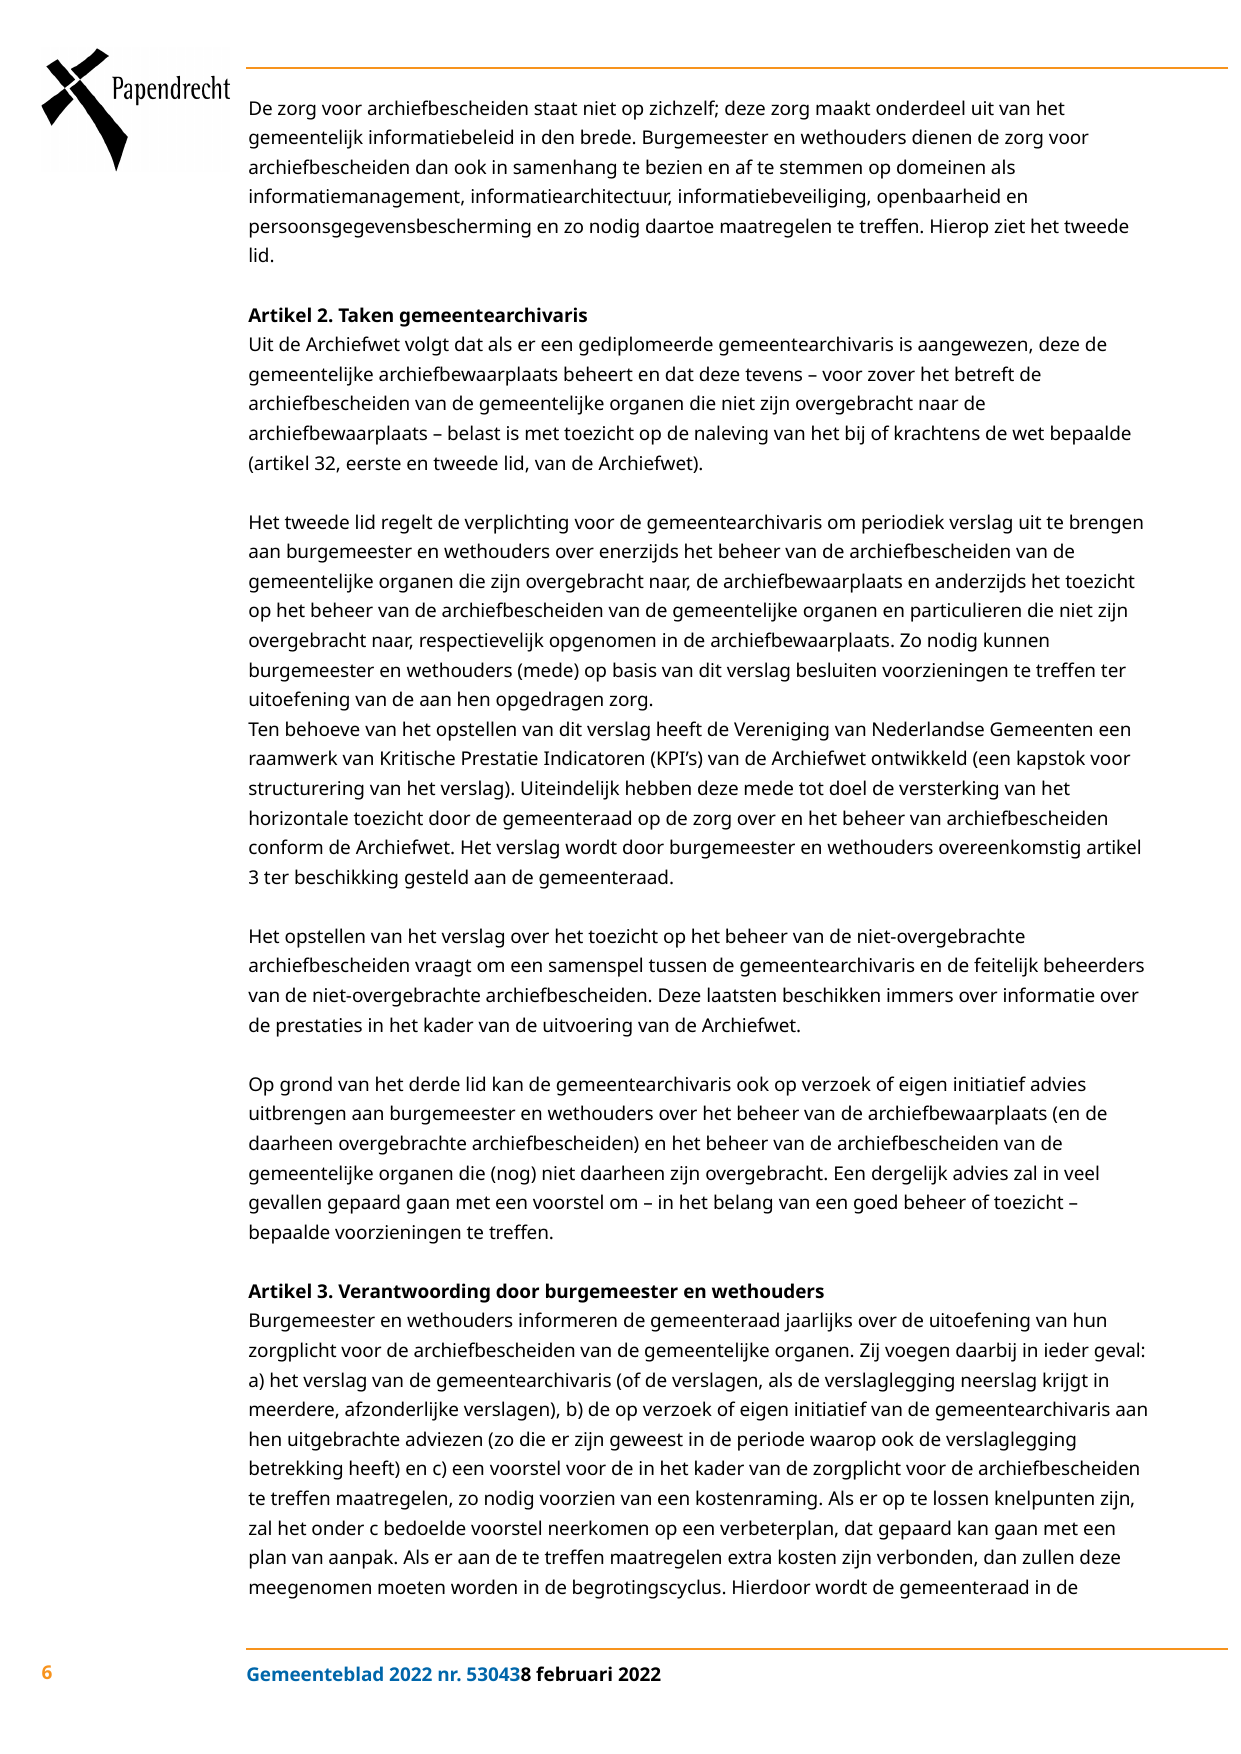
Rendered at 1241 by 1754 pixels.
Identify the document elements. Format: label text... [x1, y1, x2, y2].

picture [41, 47, 231, 172]
text Uit de Archiefwet volgt dat als er een gediplomeerde gemeentearchivaris is aangewezen, deze de gemeentelijke archiefbewaarplaats beheert en dat deze tevens – voor zover het betreft de archiefbescheiden van de gemeentelijke organen die niet zijn overgebracht naar de archiefbewaarplaats – belast is met toezicht op de naleving van het bij of krachtens de wet bepaalde (artikel 32, eerste en tweede lid, van de Archiefwet). [248, 331, 1152, 476]
text Op grond van het derde lid kan de gemeentearchivaris ook op verzoek of eigen initiatief advies uitbrengen aan burgemeester en wethouders over het beheer van de archiefbewaarplaats (en de daarheen overgebrachte archiefbescheiden) en het beheer van de archiefbescheiden van de gemeentelijke organen die (nog) niet daarheen zijn overgebracht. Een dergelijk advies zal in veel gevallen gepaard gaan met een voorstel om – in het belang van een goed beheer of toezicht – bepaalde voorzieningen te treffen. [248, 1071, 1152, 1245]
text Burgemeester en wethouders informeren de gemeenteraad jaarlijks over de uitoefening van hun zorgplicht voor de archiefbescheiden van de gemeentelijke organen. Zij voegen daarbij in ieder geval: a) het verslag van de gemeentearchivaris (of de verslagen, als de verslaglegging neerslag krijgt in meerdere, afzonderlijke verslagen), b) de op verzoek of eigen initiatief van de gemeentearchivaris aan hen uitgebrachte adviezen (zo die er zijn geweest in de periode waarop ook de verslaglegging betrekking heeft) en c) een voorstel voor de in het kader van de zorgplicht voor de archiefbescheiden te treffen maatregelen, zo nodig voorzien van een kostenraming. Als er op te lossen knelpunten zijn, zal het onder c bedoelde voorstel neerkomen op een verbeterplan, dat gepaard kan gaan met een plan van aanpak. Als er aan de te treffen maatregelen extra kosten zijn verbonden, dan zullen deze meegenomen moeten worden in de begrotingscyclus. Hierdoor wordt de gemeenteraad in de [248, 1308, 1152, 1600]
text Het opstellen van het verslag over het toezicht op het beheer van de niet-overgebrachte archiefbescheiden vraagt om een samenspel tussen de gemeentearchivaris en de feitelijk beheerders van de niet-overgebrachte archiefbescheiden. Deze laatsten beschikken immers over informatie over de prestaties in het kader van de uitvoering van de Archiefwet. [248, 923, 1152, 1038]
text Het tweede lid regelt de verplichting voor de gemeentearchivaris om periodiek verslag uit te brengen aan burgemeester en wethouders over enerzijds het beheer van de archiefbescheiden van de gemeentelijke organen die zijn overgebracht naar, de archiefbewaarplaats en anderzijds het toezicht op het beheer van de archiefbescheiden van de gemeentelijke organen en particulieren die niet zijn overgebracht naar, respectievelijk opgenomen in de archiefbewaarplaats. Zo nodig kunnen burgemeester en wethouders (mede) op basis van dit verslag besluiten voorzieningen te treffen ter uitoefening van de aan hen opgedragen zorg. [248, 509, 1152, 712]
text De zorg voor archiefbescheiden staat niet op zichzelf; deze zorg maakt onderdeel uit van het gemeentelijk informatiebeleid in den brede. Burgemeester en wethouders dienen de zorg voor archiefbescheiden dan ook in samenhang te bezien en af te stemmen op domeinen als informatiemanagement, informatiearchitectuur, informatiebeveiliging, openbaarheid en persoonsgegevensbescherming en zo nodig daartoe maatregelen te treffen. Hierop ziet het tweede lid. [248, 95, 1152, 268]
text Ten behoeve van het opstellen van dit verslag heeft de Vereniging van Nederlandse Gemeenten een raamwerk van Kritische Prestatie Indicatoren (KPI’s) van de Archiefwet ontwikkeld (een kapstok voor structurering van het verslag). Uiteindelijk hebben deze mede tot doel de versterking van het horizontale toezicht door de gemeenteraad op de zorg over en het beheer van archiefbescheiden conform de Archiefwet. Het verslag wordt door burgemeester en wethouders overeenkomstig artikel 3 ter beschikking gesteld aan de gemeenteraad. [248, 716, 1152, 890]
text Artikel 2. Taken gemeentearchivaris [248, 302, 1152, 328]
text Artikel 3. Verantwoording door burgemeester en wethouders [248, 1278, 1152, 1304]
